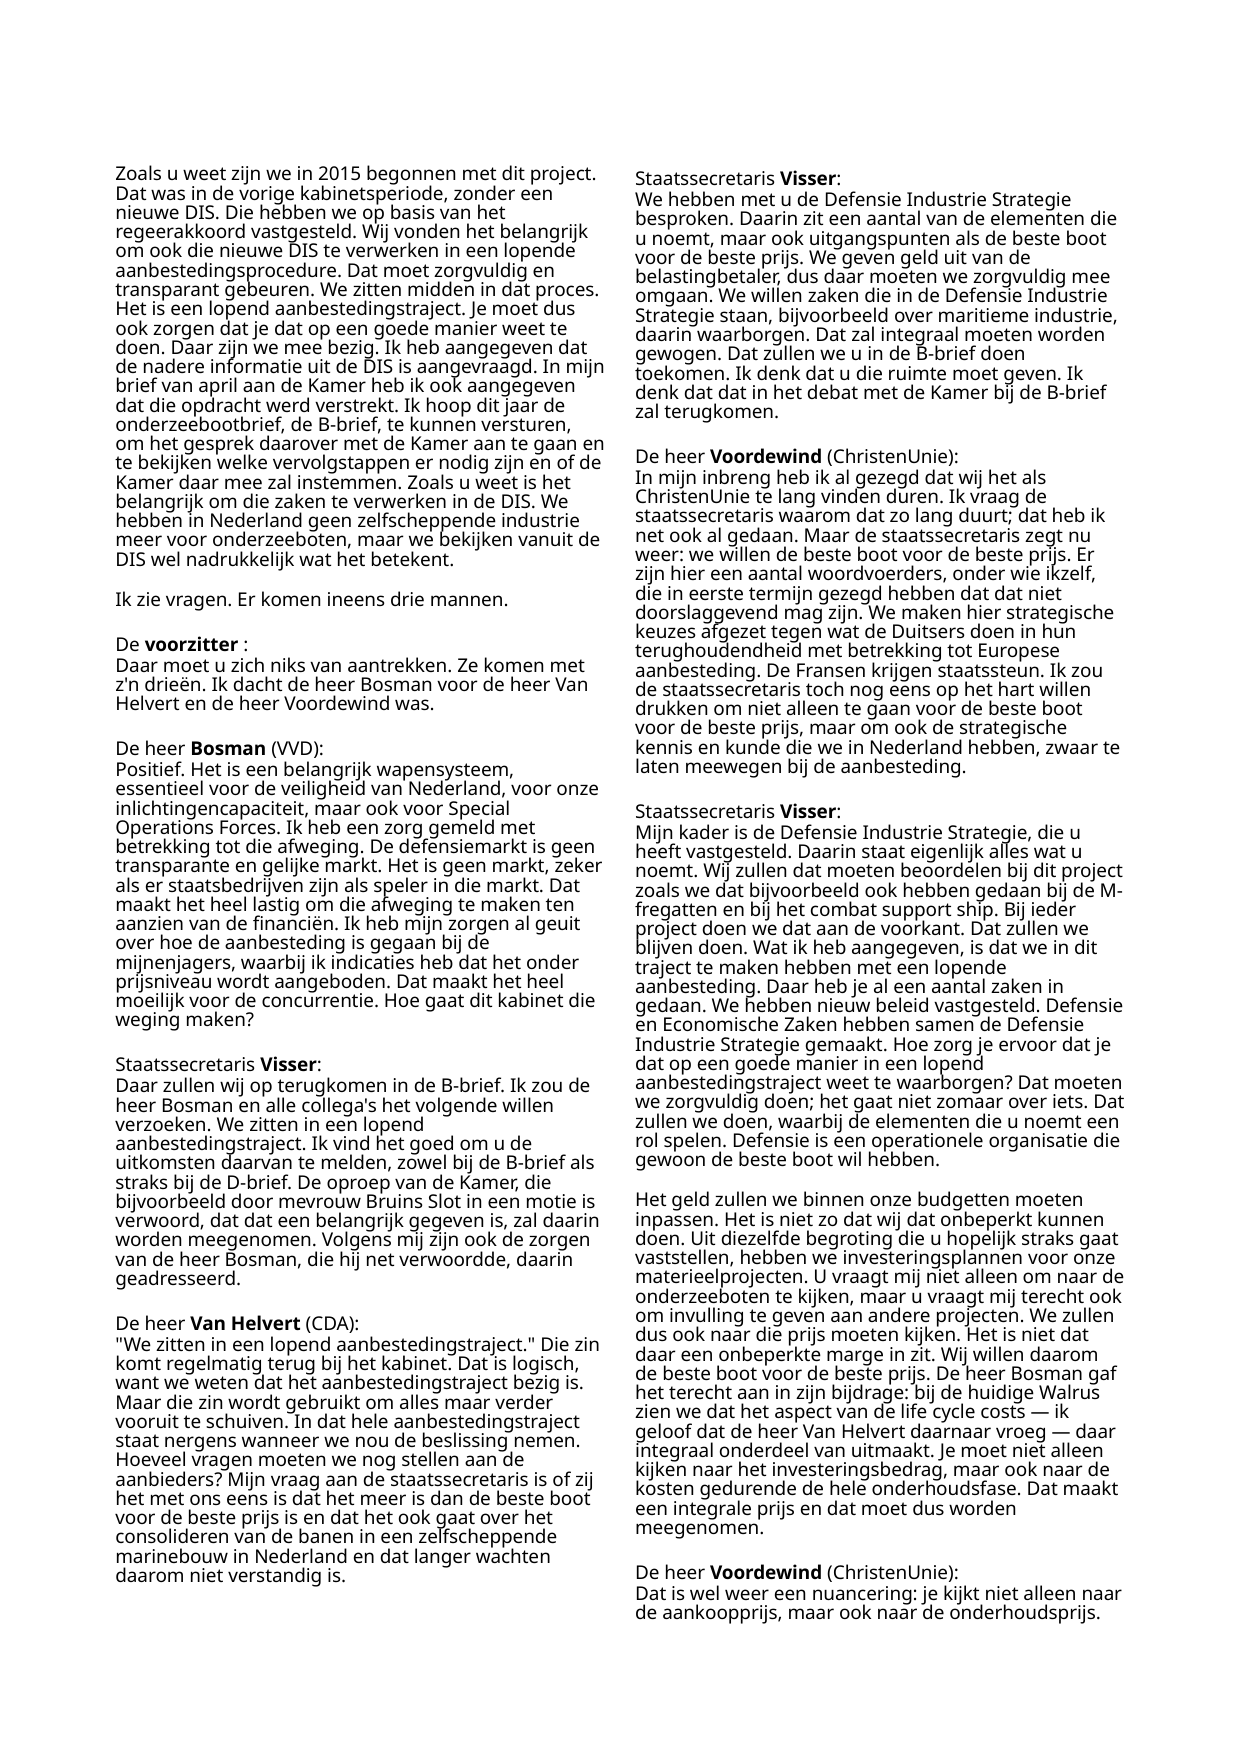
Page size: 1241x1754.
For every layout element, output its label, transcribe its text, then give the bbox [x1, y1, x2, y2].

text "We zitten in een lopend aanbestedingstraject." Die zin komt regelmatig terug bij het kabinet. Dat is logisch, want we weten dat het aanbestedingstraject bezig is. Maar die zin wordt gebruikt om alles maar verder vooruit te schuiven. In dat hele aanbestedingstraject staat nergens wanneer we nou de beslissing nemen. Hoeveel vragen moeten we nog stellen aan de aanbieders? Mijn vraag aan de staatssecretaris is of zij het met ons eens is dat het meer is dan de beste boot voor de beste prijs is en dat het ook gaat over het consolideren van de banen in een zelfscheppende marinebouw in Nederland en dat langer wachten daarom niet verstandig is. [115, 1336, 605, 1586]
text Zoals u weet zijn we in 2015 begonnen met dit project. Dat was in de vorige kabinetsperiode, zonder een nieuwe DIS. Die hebben we op basis van het regeerakkoord vastgesteld. Wij vonden het belangrijk om ook die nieuwe DIS te verwerken in een lopende aanbestedingsprocedure. Dat moet zorgvuldig en transparant gebeuren. We zitten midden in dat proces. Het is een lopend aanbestedingstraject. Je moet dus ook zorgen dat je dat op een goede manier weet te doen. Daar zijn we mee bezig. Ik heb aangegeven dat de nadere informatie uit de DIS is aangevraagd. In mijn brief van april aan de Kamer heb ik ook aangegeven dat die opdracht werd verstrekt. Ik hoop dit jaar de onderzeebootbrief, de B-brief, te kunnen versturen, om het gesprek daarover met de Kamer aan te gaan en te bekijken welke vervolgstappen er nodig zijn en of de Kamer daar mee zal instemmen. Zoals u weet is het belangrijk om die zaken te verwerken in de DIS. We hebben in Nederland geen zelfscheppende industrie meer voor onderzeeboten, maar we bekijken vanuit de DIS wel nadrukkelijk wat het betekent. [115, 165, 605, 570]
text In mijn inbreng heb ik al gezegd dat wij het als ChristenUnie te lang vinden duren. Ik vraag de staatssecretaris waarom dat zo lang duurt; dat heb ik net ook al gedaan. Maar de staatssecretaris zegt nu weer: we willen de beste boot voor de beste prijs. Er zijn hier een aantal woordvoerders, onder wie ikzelf, die in eerste termijn gezegd hebben dat dat niet doorslaggevend mag zijn. We maken hier strategische keuzes afgezet tegen wat de Duitsers doen in hun terughoudendheid met betrekking tot Europese aanbesteding. De Fransen krijgen staatssteun. Ik zou de staatssecretaris toch nog eens op het hart willen drukken om niet alleen te gaan voor de beste boot voor de beste prijs, maar om ook de strategische kennis en kunde die we in Nederland hebben, zwaar te laten meewegen bij de aanbesteding. [635, 469, 1125, 777]
text Daar zullen wij op terugkomen in de B-brief. Ik zou de heer Bosman en alle collega's het volgende willen verzoeken. We zitten in een lopend aanbestedingstraject. Ik vind het goed om u de uitkomsten daarvan te melden, zowel bij de B-brief als straks bij de D-brief. De oproep van de Kamer, die bijvoorbeeld door mevrouw Bruins Slot in een motie is verwoord, dat dat een belangrijk gegeven is, zal daarin worden meegenomen. Volgens mij zijn ook de zorgen van de heer Bosman, die hij net verwoordde, daarin geadresseerd. [115, 1077, 605, 1289]
text De heer Bosman (VVD): [115, 735, 605, 761]
text Mijn kader is de Defensie Industrie Strategie, die u heeft vastgesteld. Daarin staat eigenlijk alles wat u noemt. Wij zullen dat moeten beoordelen bij dit project zoals we dat bijvoorbeeld ook hebben gedaan bij de M-fregatten en bij het combat support ship. Bij ieder project doen we dat aan de voorkant. Dat zullen we blijven doen. Wat ik heb aangegeven, is dat we in dit traject te maken hebben met een lopende aanbesteding. Daar heb je al een aantal zaken in gedaan. We hebben nieuw beleid vastgesteld. Defensie en Economische Zaken hebben samen de Defensie Industrie Strategie gemaakt. Hoe zorg je ervoor dat je dat op een goede manier in een lopend aanbestedingstraject weet te waarborgen? Dat moeten we zorgvuldig doen; het gaat niet zomaar over iets. Dat zullen we doen, waarbij de elementen die u noemt een rol spelen. Defensie is een operationele organisatie die gewoon de beste boot wil hebben. [635, 824, 1125, 1171]
text We hebben met u de Defensie Industrie Strategie besproken. Daarin zit een aantal van de elementen die u noemt, maar ook uitgangspunten als de beste boot voor de beste prijs. We geven geld uit van de belastingbetaler, dus daar moeten we zorgvuldig mee omgaan. We willen zaken die in de Defensie Industrie Strategie staan, bijvoorbeeld over maritieme industrie, daarin waarborgen. Dat zal integraal moeten worden gewogen. Dat zullen we u in de B-brief doen toekomen. Ik denk dat u die ruimte moet geven. Ik denk dat dat in het debat met de Kamer bij de B-brief zal terugkomen. [635, 191, 1125, 422]
text Staatssecretaris Visser: [635, 165, 1125, 191]
text De heer Van Helvert (CDA): [115, 1310, 605, 1336]
text Het geld zullen we binnen onze budgetten moeten inpassen. Het is niet zo dat wij dat onbeperkt kunnen doen. Uit diezelfde begroting die u hopelijk straks gaat vaststellen, hebben we investeringsplannen voor onze materieelprojecten. U vraagt mij niet alleen om naar de onderzeeboten te kijken, maar u vraagt mij terecht ook om invulling te geven aan andere projecten. We zullen dus ook naar die prijs moeten kijken. Het is niet dat daar een onbeperkte marge in zit. Wij willen daarom de beste boot voor de beste prijs. De heer Bosman gaf het terecht aan in zijn bijdrage: bij de huidige Walrus zien we dat het aspect van de life cycle costs — ik geloof dat de heer Van Helvert daarnaar vroeg — daar integraal onderdeel van uitmaakt. Je moet niet alleen kijken naar het investeringsbedrag, maar ook naar de kosten gedurende de hele onderhoudsfase. Dat maakt een integrale prijs en dat moet dus worden meegenomen. [635, 1191, 1125, 1538]
text Positief. Het is een belangrijk wapensysteem, essentieel voor de veiligheid van Nederland, voor onze inlichtingencapaciteit, maar ook voor Special Operations Forces. Ik heb een zorg gemeld met betrekking tot die afweging. De defensiemarkt is geen transparante en gelijke markt. Het is geen markt, zeker als er staatsbedrijven zijn als speler in die markt. Dat maakt het heel lastig om die afweging te maken ten aanzien van de financiën. Ik heb mijn zorgen al geuit over hoe de aanbesteding is gegaan bij de mijnenjagers, waarbij ik indicaties heb dat het onder prijsniveau wordt aangeboden. Dat maakt het heel moeilijk voor de concurrentie. Hoe gaat dit kabinet die weging maken? [115, 761, 605, 1031]
text Staatssecretaris Visser: [115, 1052, 605, 1077]
text Daar moet u zich niks van aantrekken. Ze komen met z'n drieën. Ik dacht de heer Bosman voor de heer Van Helvert en de heer Voordewind was. [115, 657, 605, 714]
text De voorzitter : [115, 631, 605, 657]
text Dat is wel weer een nuancering: je kijkt niet alleen naar de aankoopprijs, maar ook naar de onderhoudsprijs. [635, 1585, 1125, 1623]
text De heer Voordewind (ChristenUnie): [635, 1559, 1125, 1585]
text De heer Voordewind (ChristenUnie): [635, 443, 1125, 469]
text Ik zie vragen. Er komen ineens drie mannen. [115, 591, 605, 610]
text Staatssecretaris Visser: [635, 798, 1125, 824]
